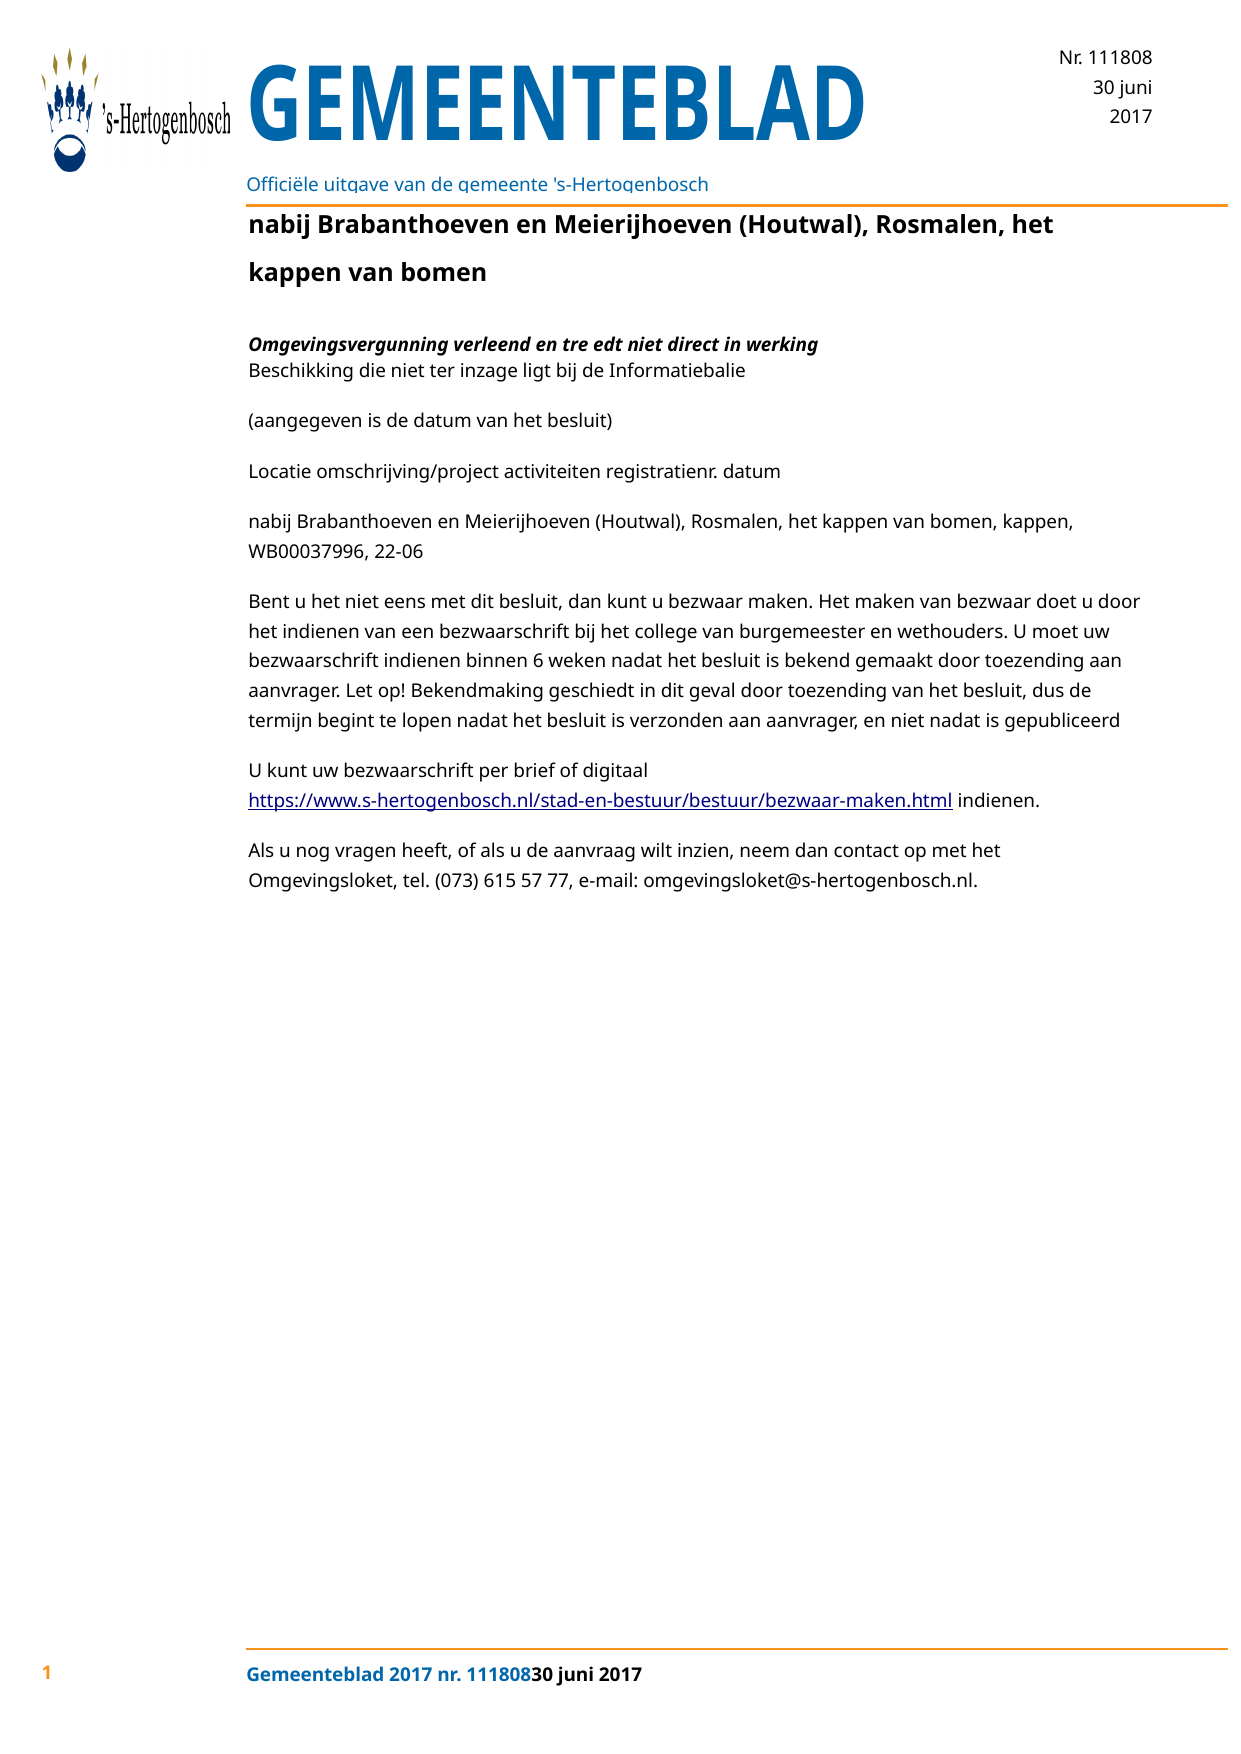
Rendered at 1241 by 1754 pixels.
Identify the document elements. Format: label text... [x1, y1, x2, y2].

text (aangegeven is de datum van het besluit) [248, 408, 1152, 433]
picture [41, 47, 231, 172]
text nabij Brabanthoeven en Meierijhoeven (Houtwal), Rosmalen, het kappen van bomen [248, 207, 1152, 288]
text Omgevingsvergunning verleend en tre edt niet direct in werking [248, 331, 1152, 357]
text Bent u het niet eens met dit besluit, dan kunt u bezwaar maken. Het maken van bezwaar doet u door het indienen van een bezwaarschrift bij het college van burgemeester en wethouders. U moet uw bezwaarschrift indienen binnen 6 weken nadat het besluit is bekend gemaakt door toezending aan aanvrager. Let op! Bekendmaking geschiedt in dit geval door toezending van het besluit, dus de termijn begint te lopen nadat het besluit is verzonden aan aanvrager, en niet nadat is gepubliceerd [248, 588, 1152, 732]
text nabij Brabanthoeven en Meierijhoeven (Houtwal), Rosmalen, het kappen van bomen, kappen, WB00037996, 22-06 [248, 508, 1152, 564]
text Als u nog vragen heeft, of als u de aanvraag wilt inzien, neem dan contact op met het Omgevingsloket, tel. (073) 615 57 77, e-mail: omgevingsloket@s-hertogenbosch.nl. [248, 837, 1152, 892]
text U kunt uw bezwaarschrift per brief of digitaal https://www.s-hertogenbosch.nl/stad-en-bestuur/bestuur/bezwaar-maken.html indienen. [248, 757, 1152, 812]
text Locatie omschrijving/project activiteiten registratienr. datum [248, 458, 1152, 484]
text Beschikking die niet ter inzage ligt bij de Informatiebalie [248, 357, 1152, 383]
